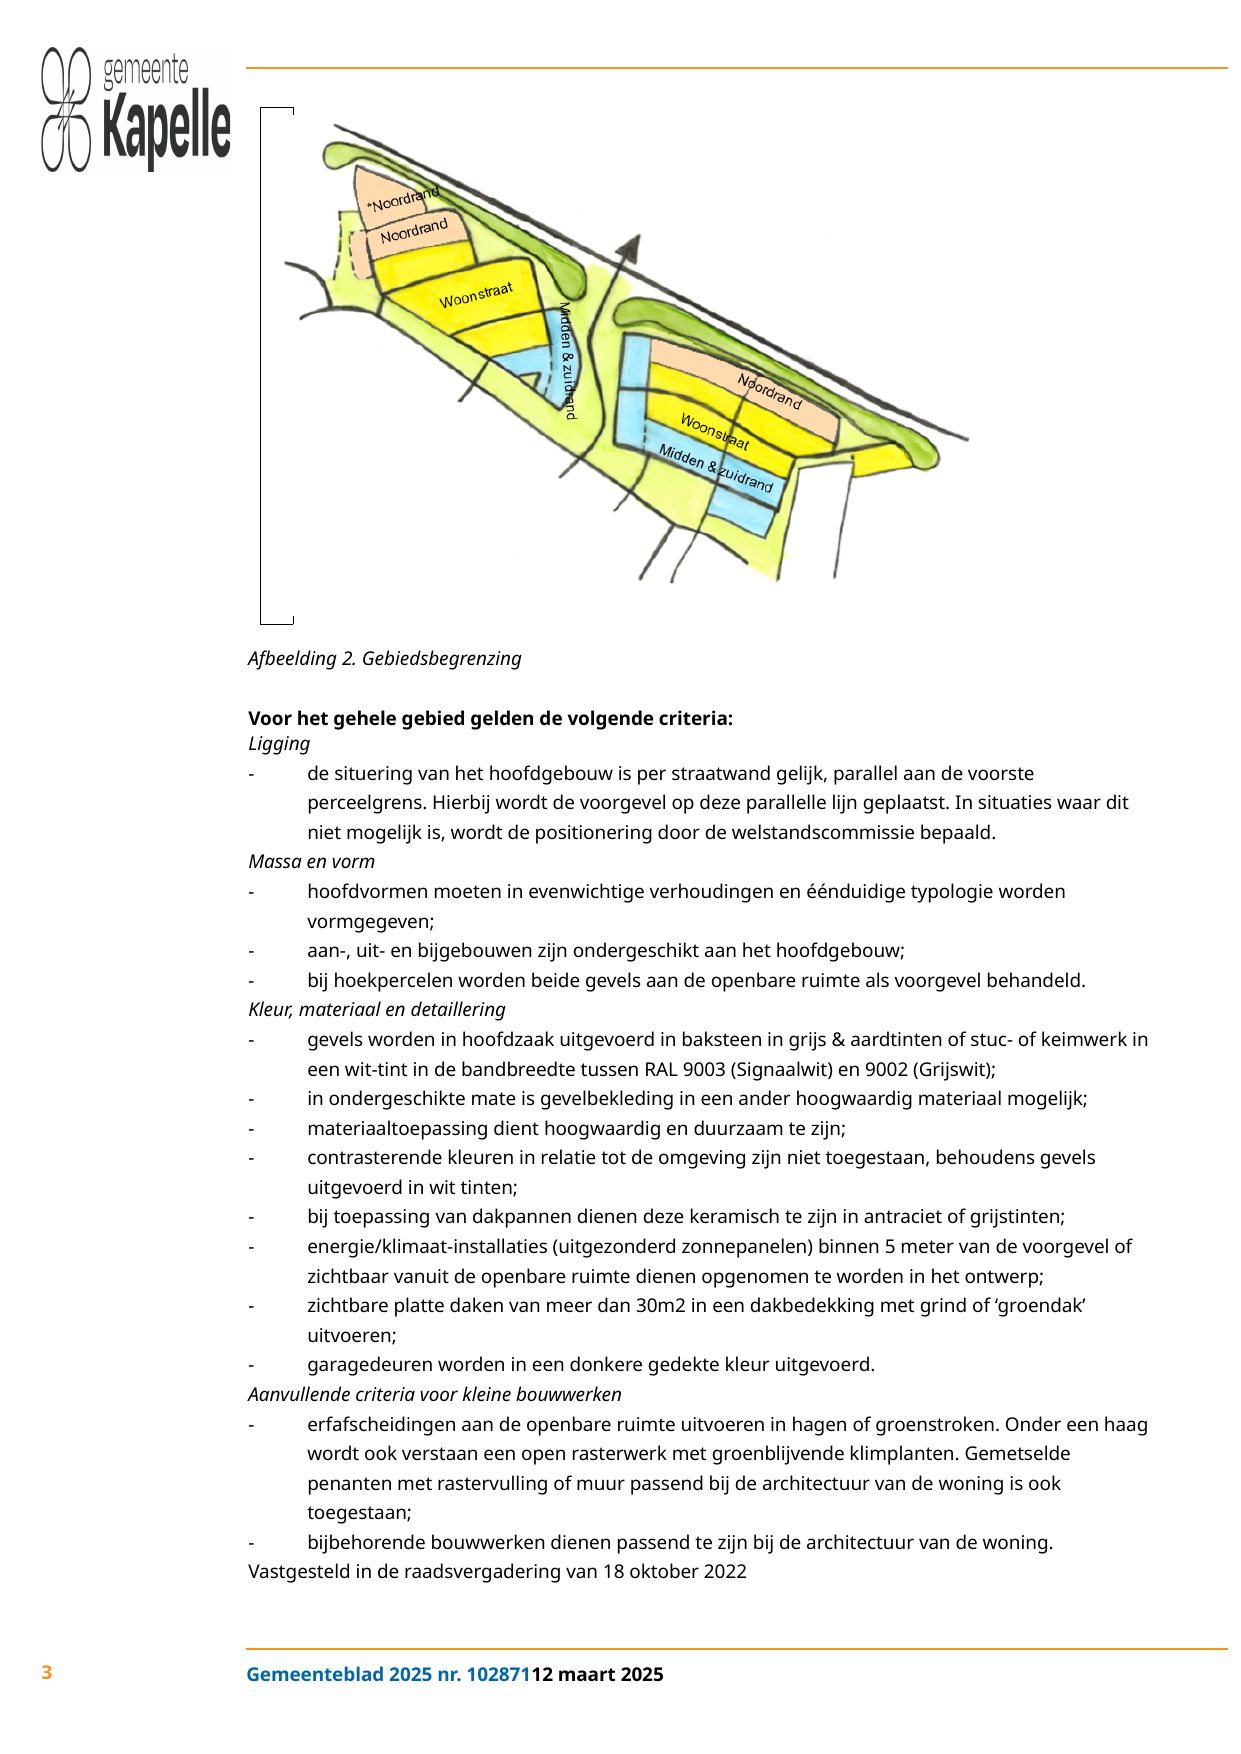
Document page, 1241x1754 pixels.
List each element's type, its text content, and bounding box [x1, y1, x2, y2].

list bij hoekpercelen worden beide gevels aan de openbare ruimte als voorgevel behandeld. [248, 967, 1152, 993]
list zichtbare platte daken van meer dan 30m2 in een dakbedekking met grind of ‘groendak’ uitvoeren; [248, 1292, 1152, 1348]
text Voor het gehele gebied gelden de volgende criteria: [248, 705, 1152, 730]
list bijbehorende bouwwerken dienen passend te zijn bij de architectuur van de woning. [248, 1529, 1152, 1555]
list hoofdvormen moeten in evenwichtige verhoudingen en éénduidige typologie worden vormgegeven; [248, 878, 1152, 934]
text Kleur, materiaal en detaillering [248, 997, 1152, 1022]
text Afbeelding 2. Gebiedsbegrenzing [248, 646, 1152, 671]
list gevels worden in hoofdzaak uitgevoerd in baksteen in grijs & aardtinten of stuc- of keimwerk in een wit-tint in de bandbreedte tussen RAL 9003 (Signaalwit) en 9002 (Grijswit); [248, 1026, 1152, 1082]
text Vastgesteld in de raadsvergadering van 18 oktober 2022 [248, 1559, 1152, 1584]
list de situering van het hoofdgebouw is per straatwand gelijk, parallel aan de voorste perceelgrens. Hierbij wordt de voorgevel op deze parallelle lijn geplaatst. In situaties waar dit niet mogelijk is, wordt de positionering door de welstandscommissie bepaald. [248, 760, 1152, 845]
list aan-, uit- en bijgebouwen zijn ondergeschikt aan het hoofdgebouw; [248, 937, 1152, 963]
text Ligging [248, 730, 1152, 756]
list bij toepassing van dakpannen dienen deze keramisch te zijn in antraciet of grijstinten; [248, 1204, 1152, 1229]
list energie/klimaat-installaties (uitgezonderd zonnepanelen) binnen 5 meter van de voorgevel of zichtbaar vanuit de openbare ruimte dienen opgenomen te worden in het ontwerp; [248, 1233, 1152, 1289]
picture [41, 47, 231, 172]
list materiaaltoepassing dient hoogwaardig en duurzaam te zijn; [248, 1115, 1152, 1141]
text Massa en vorm [248, 849, 1152, 874]
list contrasterende kleuren in relatie tot de omgeving zijn niet toegestaan, behoudens gevels uitgevoerd in wit tinten; [248, 1144, 1152, 1200]
list in ondergeschikte mate is gevelbekleding in een ander hoogwaardig materiaal mogelijk; [248, 1085, 1152, 1111]
list erfafscheidingen aan de openbare ruimte uitvoeren in hagen of groenstroken. Onder een haag wordt ook verstaan een open rasterwerk met groenblijvende klimplanten. Gemetselde penanten met rastervulling of muur passend bij de architectuur van de woning is ook toegestaan; [248, 1411, 1152, 1525]
picture [268, 115, 978, 616]
text Aanvullende criteria voor kleine bouwwerken [248, 1381, 1152, 1407]
list garagedeuren worden in een donkere gedekte kleur uitgevoerd. [248, 1352, 1152, 1377]
